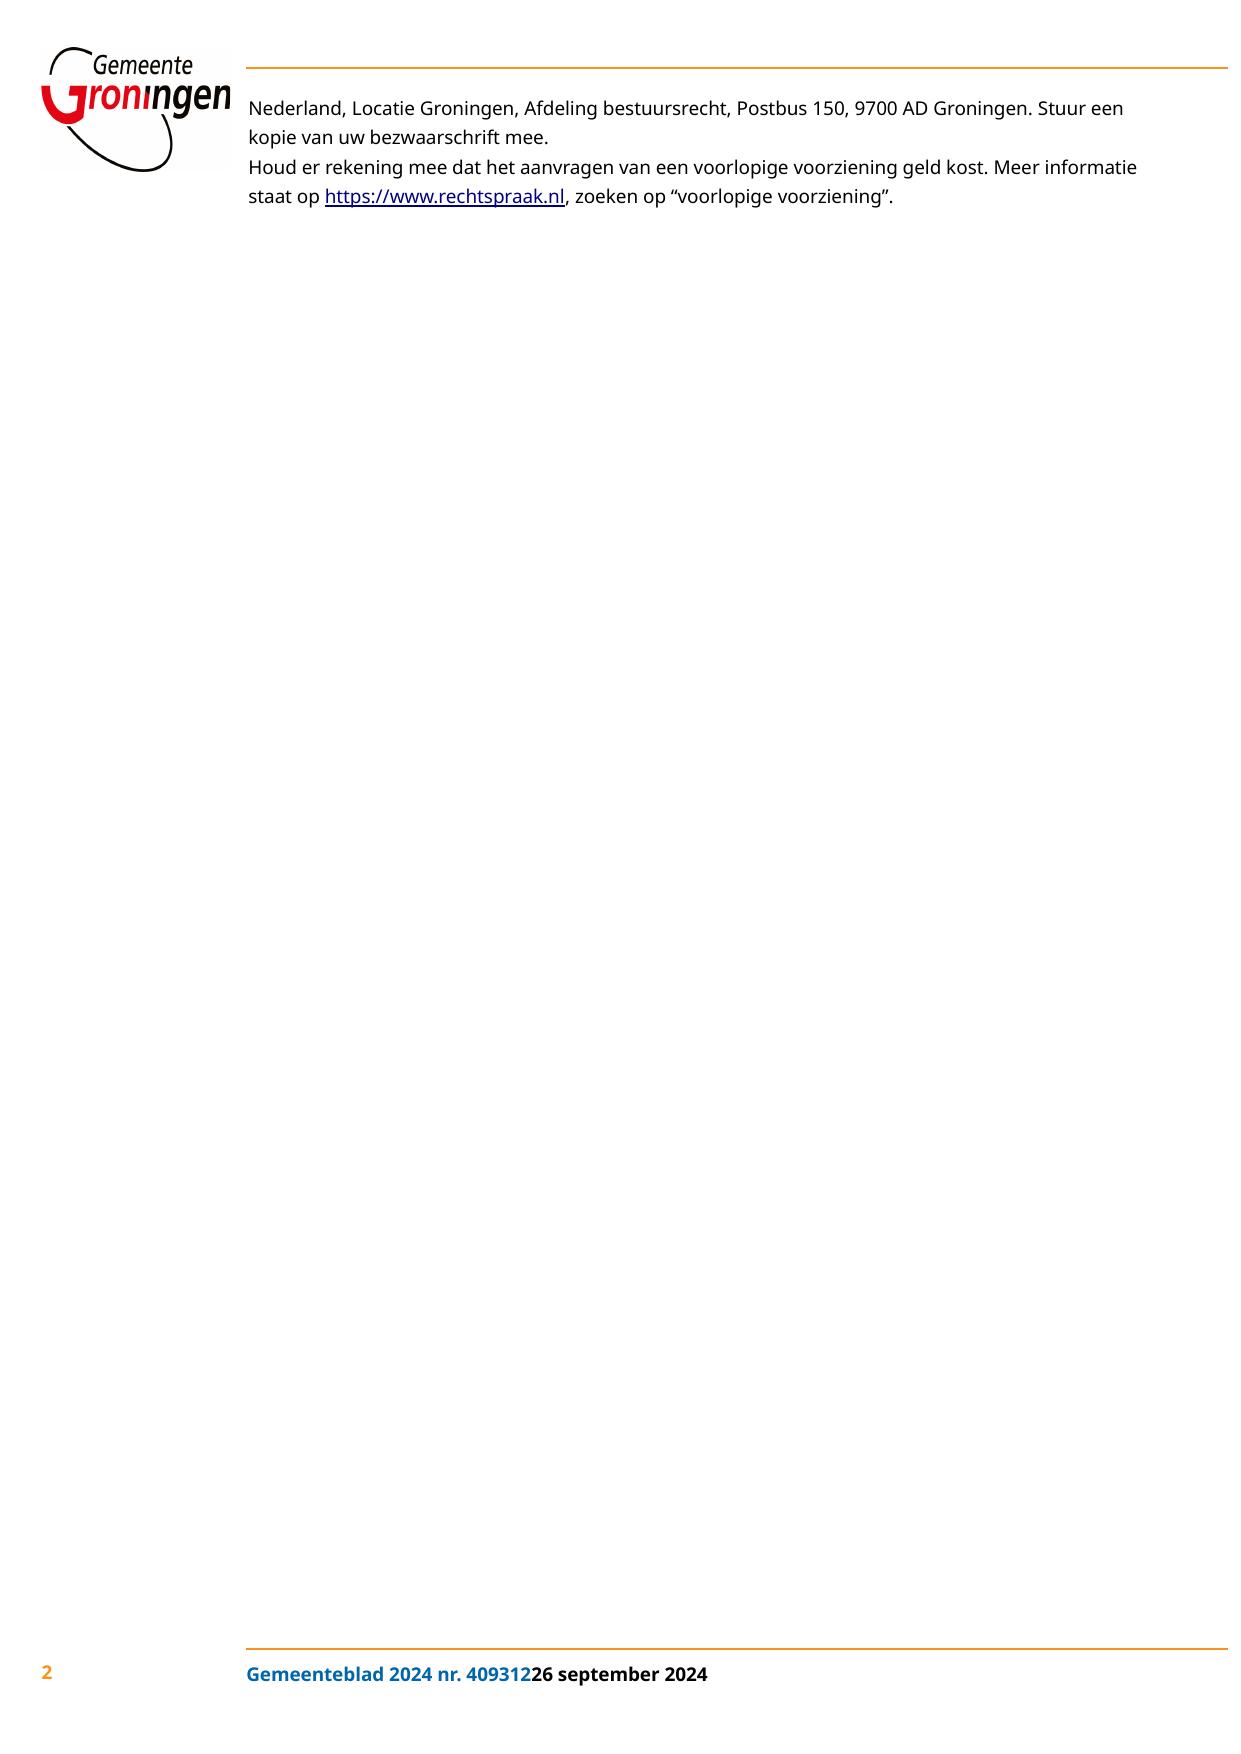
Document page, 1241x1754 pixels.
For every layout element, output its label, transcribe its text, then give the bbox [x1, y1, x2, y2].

picture [41, 47, 231, 172]
text Nederland, Locatie Groningen, Afdeling bestuursrecht, Postbus 150, 9700 AD Groningen. Stuur een kopie van uw bezwaarschrift mee. [248, 95, 1152, 150]
text Houd er rekening mee dat het aanvragen van een voorlopige voorziening geld kost. Meer informatie staat op https://www.rechtspraak.nl, zoeken op “voorlopige voorziening”. [248, 154, 1152, 209]
